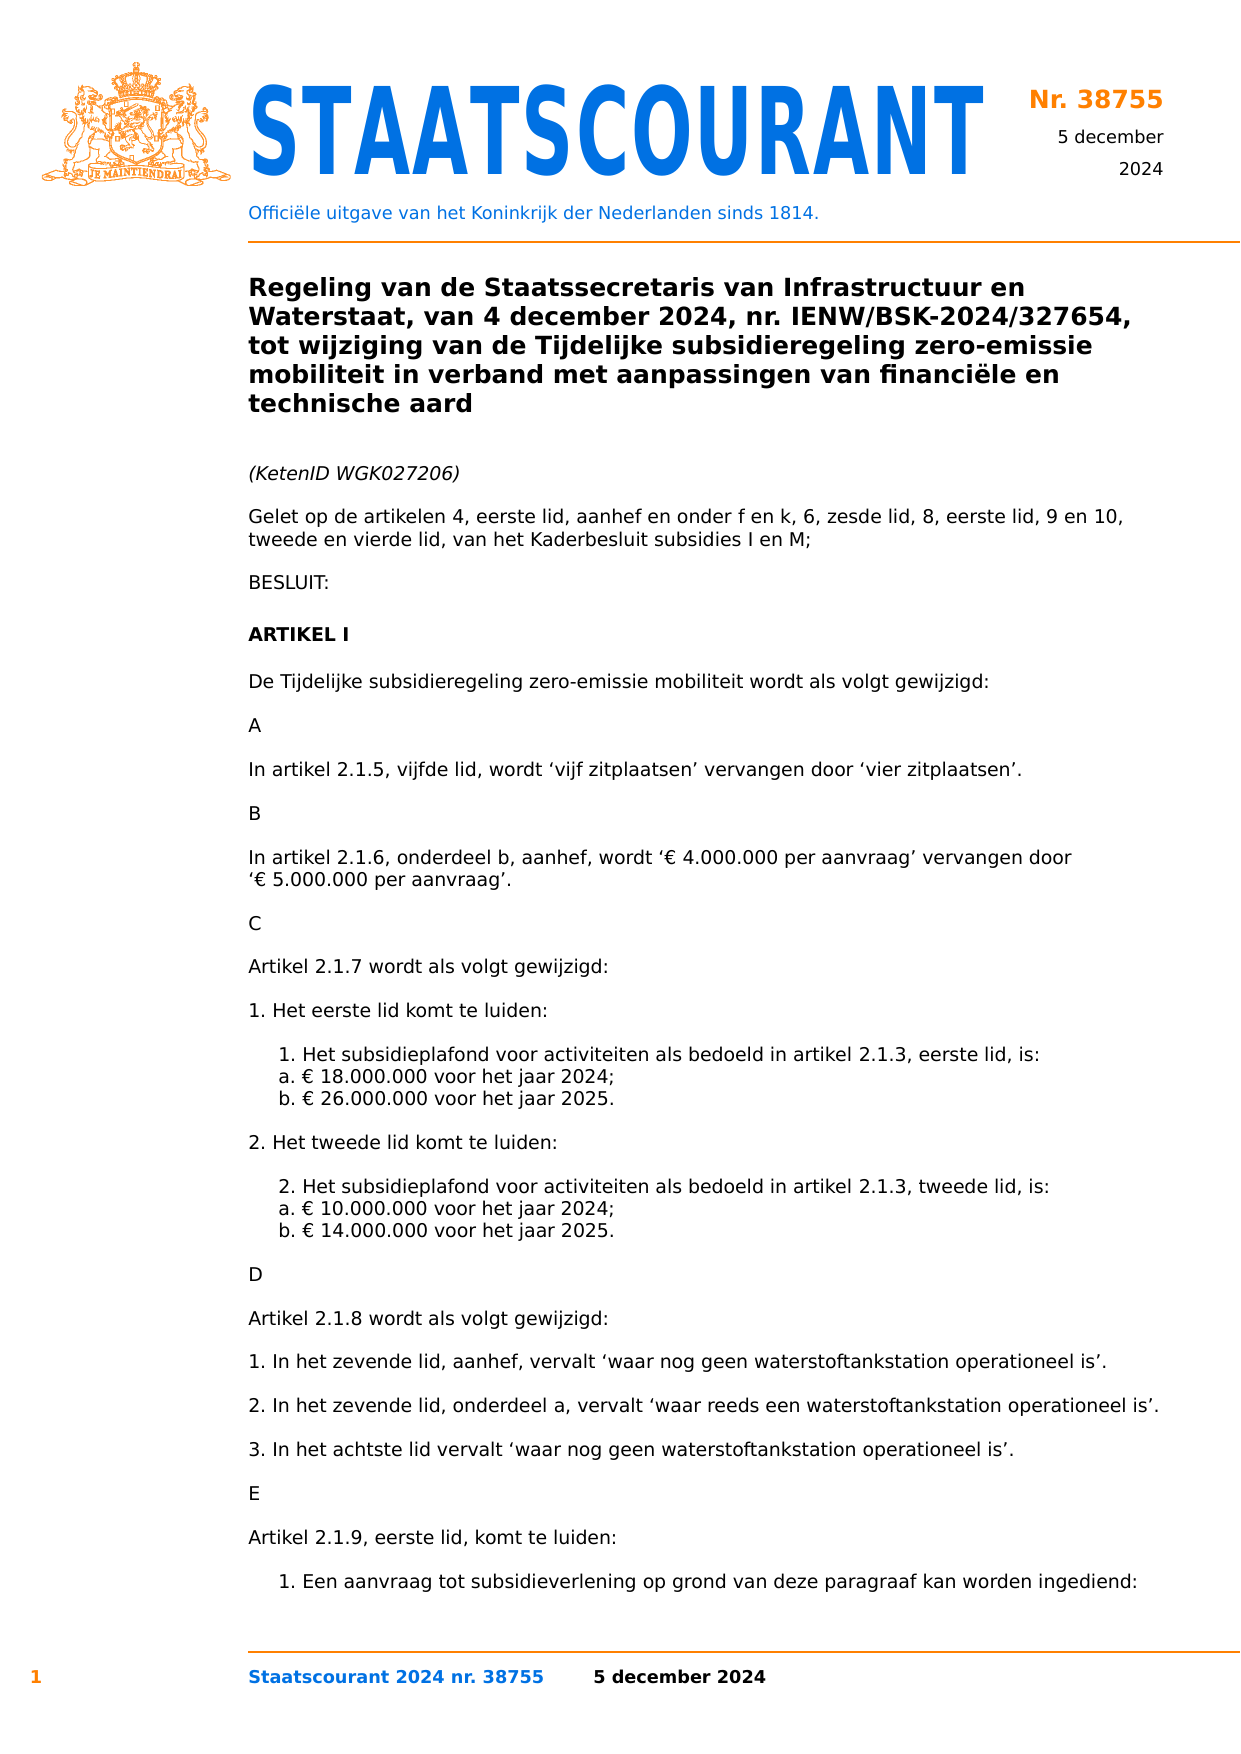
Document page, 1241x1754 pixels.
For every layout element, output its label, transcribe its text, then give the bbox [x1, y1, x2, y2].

text 1. In het zevende lid, aanhef, vervalt ‘waar nog geen waterstoftankstation operationeel is’. [248, 1351, 1163, 1373]
text b. € 26.000.000 voor het jaar 2025. [278, 1088, 1163, 1110]
text b. € 14.000.000 voor het jaar 2025. [278, 1220, 1163, 1242]
text 2. Het subsidieplafond voor activiteiten als bedoeld in artikel 2.1.3, tweede lid, is: [278, 1176, 1163, 1198]
table_cell Officiële uitgave van het Koninkrijk der Nederlanden sinds 1814. [248, 203, 1240, 241]
picture [41, 62, 231, 186]
table_header Nr. 38755 [998, 62, 1240, 121]
text E [248, 1483, 1163, 1505]
text In artikel 2.1.5, vijfde lid, wordt ‘vijf zitplaatsen’ vervangen door ‘vier zitplaatsen’. [248, 759, 1163, 781]
text Artikel 2.1.9, eerste lid, komt te luiden: [248, 1527, 1163, 1549]
text a. € 10.000.000 voor het jaar 2024; [278, 1198, 1163, 1220]
text C [248, 912, 1163, 934]
text 2. In het zevende lid, onderdeel a, vervalt ‘waar reeds een waterstoftankstation operationeel is’. [248, 1395, 1163, 1417]
text (KetenID WGK027206) [248, 463, 1163, 484]
text 2. Het tweede lid komt te luiden: [248, 1132, 1163, 1154]
subtitle ARTIKEL I [248, 624, 1163, 646]
table_cell 2024 [998, 153, 1240, 203]
text 1. Een aanvraag tot subsidieverlening op grond van deze paragraaf kan worden ingediend: [278, 1571, 1163, 1592]
text 1. Het subsidieplafond voor activiteiten als bedoeld in artikel 2.1.3, eerste lid, is: [278, 1044, 1163, 1066]
text In artikel 2.1.6, onderdeel b, aanhef, wordt ‘€ 4.000.000 per aanvraag’ vervangen door ‘€ 5.000.000 per aanvraag’. [248, 847, 1163, 891]
table_header [25, 62, 248, 241]
text a. € 18.000.000 voor het jaar 2024; [278, 1066, 1163, 1088]
text Gelet op de artikelen 4, eerste lid, aanhef en onder f en k, 6, zesde lid, 8, eerste lid, 9 en 10, tweede en vierde lid, van het Kaderbesluit subsidies I en M; [248, 506, 1163, 550]
text B [248, 803, 1163, 825]
text De Tijdelijke subsidieregeling zero-emissie mobiliteit wordt als volgt gewijzigd: [248, 671, 1163, 693]
text 3. In het achtste lid vervalt ‘waar nog geen waterstoftankstation operationeel is’. [248, 1439, 1163, 1461]
text 1. Het eerste lid komt te luiden: [248, 1000, 1163, 1022]
text A [248, 715, 1163, 737]
text Artikel 2.1.7 wordt als volgt gewijzigd: [248, 956, 1163, 978]
table_cell 5 december [998, 121, 1240, 153]
table_header STAATSCOURANT [248, 62, 998, 203]
text D [248, 1263, 1163, 1286]
text BESLUIT: [248, 572, 1163, 594]
text Artikel 2.1.8 wordt als volgt gewijzigd: [248, 1307, 1163, 1329]
subtitle Regeling van de Staatssecretaris van Infrastructuur en Waterstaat, van 4 december 2024, nr. IENW/BSK-2024/327654, tot wijziging van de Tijdelijke subsidieregeling zero-emissie mobiliteit in verband met aanpassingen van financiële en technische aard [248, 273, 1163, 419]
